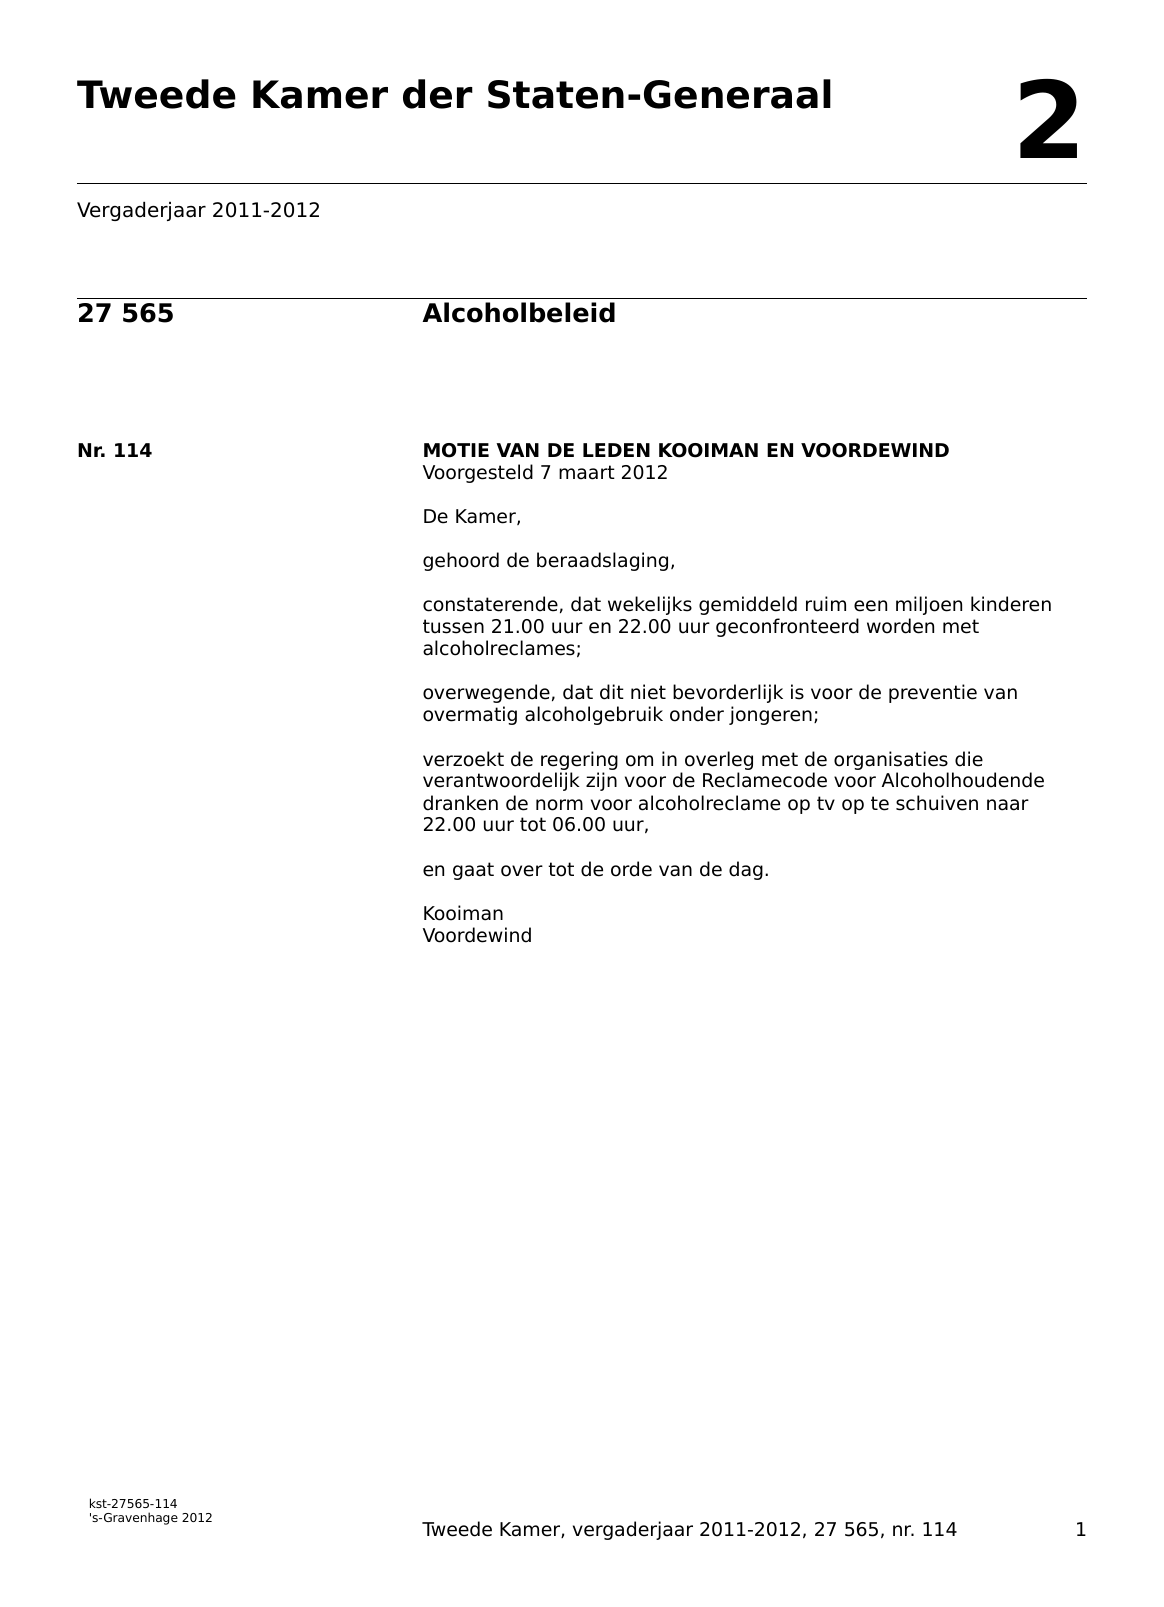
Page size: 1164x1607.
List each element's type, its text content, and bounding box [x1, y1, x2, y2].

table_header 2 [886, 59, 1087, 183]
table_header Tweede Kamer der Staten-Generaal [77, 59, 886, 183]
table_cell Vergaderjaar 2011-2012 [77, 184, 1087, 298]
text Voordewind [422, 925, 1087, 947]
text De Kamer, [422, 506, 1087, 528]
text 's-Gravenhage 2012 [88, 1511, 323, 1525]
text kst-27565-114 [88, 1497, 323, 1511]
subtitle 27 565 Alcoholbeleid [77, 299, 1087, 329]
text constaterende, dat wekelijks gemiddeld ruim een miljoen kinderen tussen 21.00 uur en 22.00 uur geconfronteerd worden met alcoholreclames; [422, 594, 1087, 660]
text gehoord de beraadslaging, [422, 550, 1087, 572]
text verzoekt de regering om in overleg met de organisaties die verantwoordelijk zijn voor de Reclamecode voor Alcoholhoudende dranken de norm voor alcoholreclame op tv op te schuiven naar 22.00 uur tot 06.00 uur, [422, 748, 1087, 836]
subtitle Nr. 114 MOTIE VAN DE LEDEN KOOIMAN EN VOORDEWIND [77, 440, 1087, 462]
text overwegende, dat dit niet bevorderlijk is voor de preventie van overmatig alcoholgebruik onder jongeren; [422, 682, 1087, 726]
text Kooiman [422, 903, 1087, 925]
text Voorgesteld 7 maart 2012 [422, 462, 1087, 484]
text en gaat over tot de orde van de dag. [422, 858, 1087, 881]
